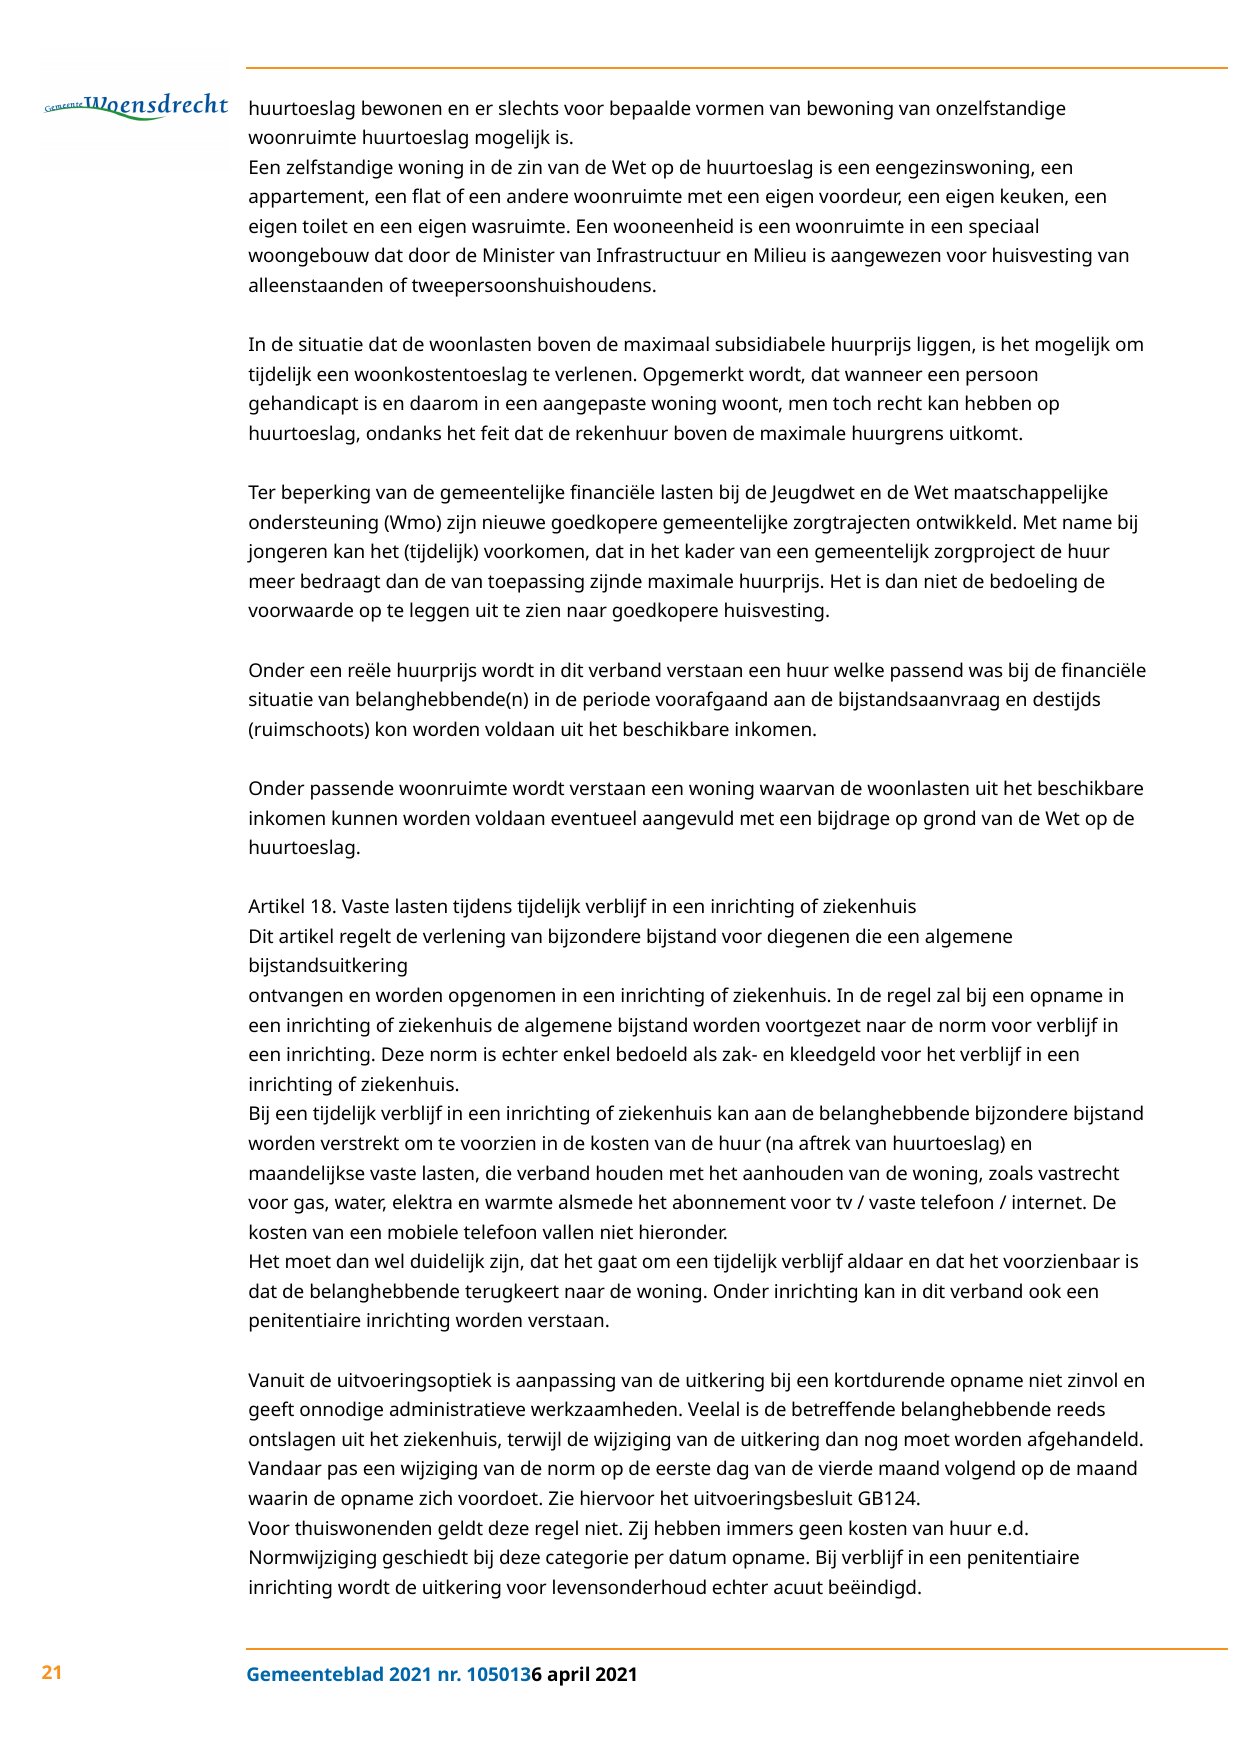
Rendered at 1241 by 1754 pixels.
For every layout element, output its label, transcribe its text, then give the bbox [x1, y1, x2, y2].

text Voor thuiswonenden geldt deze regel niet. Zij hebben immers geen kosten van huur e.d. Normwijziging geschiedt bij deze categorie per datum opname. Bij verblijf in een penitentiaire inrichting wordt de uitkering voor levensonderhoud echter acuut beëindigd. [248, 1515, 1152, 1600]
text Ter beperking van de gemeentelijke financiële lasten bij de Jeugdwet en de Wet maatschappelijke ondersteuning (Wmo) zijn nieuwe goedkopere gemeentelijke zorgtrajecten ontwikkeld. Met name bij jongeren kan het (tijdelijk) voorkomen, dat in het kader van een gemeentelijk zorgproject de huur meer bedraagt dan de van toepassing zijnde maximale huurprijs. Het is dan niet de bedoeling de voorwaarde op te leggen uit te zien naar goedkopere huisvesting. [248, 479, 1152, 623]
text ontvangen en worden opgenomen in een inrichting of ziekenhuis. In de regel zal bij een opname in een inrichting of ziekenhuis de algemene bijstand worden voortgezet naar de norm voor verblijf in een inrichting. Deze norm is echter enkel bedoeld als zak- en kleedgeld voor het verblijf in een inrichting of ziekenhuis. [248, 982, 1152, 1097]
text Artikel 18. Vaste lasten tijdens tijdelijk verblijf in een inrichting of ziekenhuis [248, 893, 1152, 919]
text huurtoeslag bewonen en er slechts voor bepaalde vormen van bewoning van onzelfstandige woonruimte huurtoeslag mogelijk is. [248, 95, 1152, 150]
picture [41, 47, 231, 172]
text Het moet dan wel duidelijk zijn, dat het gaat om een tijdelijk verblijf aldaar en dat het voorzienbaar is dat de belanghebbende terugkeert naar de woning. Onder inrichting kan in dit verband ook een penitentiaire inrichting worden verstaan. [248, 1248, 1152, 1333]
text In de situatie dat de woonlasten boven de maximaal subsidiabele huurprijs liggen, is het mogelijk om tijdelijk een woonkostentoeslag te verlenen. Opgemerkt wordt, dat wanneer een persoon gehandicapt is en daarom in een aangepaste woning woont, men toch recht kan hebben op huurtoeslag, ondanks het feit dat de rekenhuur boven de maximale huurgrens uitkomt. [248, 331, 1152, 446]
text Een zelfstandige woning in de zin van de Wet op de huurtoeslag is een eengezinswoning, een appartement, een flat of een andere woonruimte met een eigen voordeur, een eigen keuken, een eigen toilet en een eigen wasruimte. Een wooneenheid is een woonruimte in een speciaal woongebouw dat door de Minister van Infrastructuur en Milieu is aangewezen voor huisvesting van alleenstaanden of tweepersoonshuishoudens. [248, 154, 1152, 298]
text Bij een tijdelijk verblijf in een inrichting of ziekenhuis kan aan de belanghebbende bijzondere bijstand worden verstrekt om te voorzien in de kosten van de huur (na aftrek van huurtoeslag) en maandelijkse vaste lasten, die verband houden met het aanhouden van de woning, zoals vastrecht voor gas, water, elektra en warmte alsmede het abonnement voor tv / vaste telefoon / internet. De kosten van een mobiele telefoon vallen niet hieronder. [248, 1101, 1152, 1245]
text Vanuit de uitvoeringsoptiek is aanpassing van de uitkering bij een kortdurende opname niet zinvol en geeft onnodige administratieve werkzaamheden. Veelal is de betreffende belanghebbende reeds ontslagen uit het ziekenhuis, terwijl de wijziging van de uitkering dan nog moet worden afgehandeld. Vandaar pas een wijziging van de norm op de eerste dag van de vierde maand volgend op de maand waarin de opname zich voordoet. Zie hiervoor het uitvoeringsbesluit GB124. [248, 1367, 1152, 1511]
text Onder een reële huurprijs wordt in dit verband verstaan een huur welke passend was bij de financiële situatie van belanghebbende(n) in de periode voorafgaand aan de bijstandsaanvraag en destijds (ruimschoots) kon worden voldaan uit het beschikbare inkomen. [248, 657, 1152, 742]
text Onder passende woonruimte wordt verstaan een woning waarvan de woonlasten uit het beschikbare inkomen kunnen worden voldaan eventueel aangevuld met een bijdrage op grond van de Wet op de huurtoeslag. [248, 775, 1152, 860]
text Dit artikel regelt de verlening van bijzondere bijstand voor diegenen die een algemene bijstandsuitkering [248, 923, 1152, 978]
